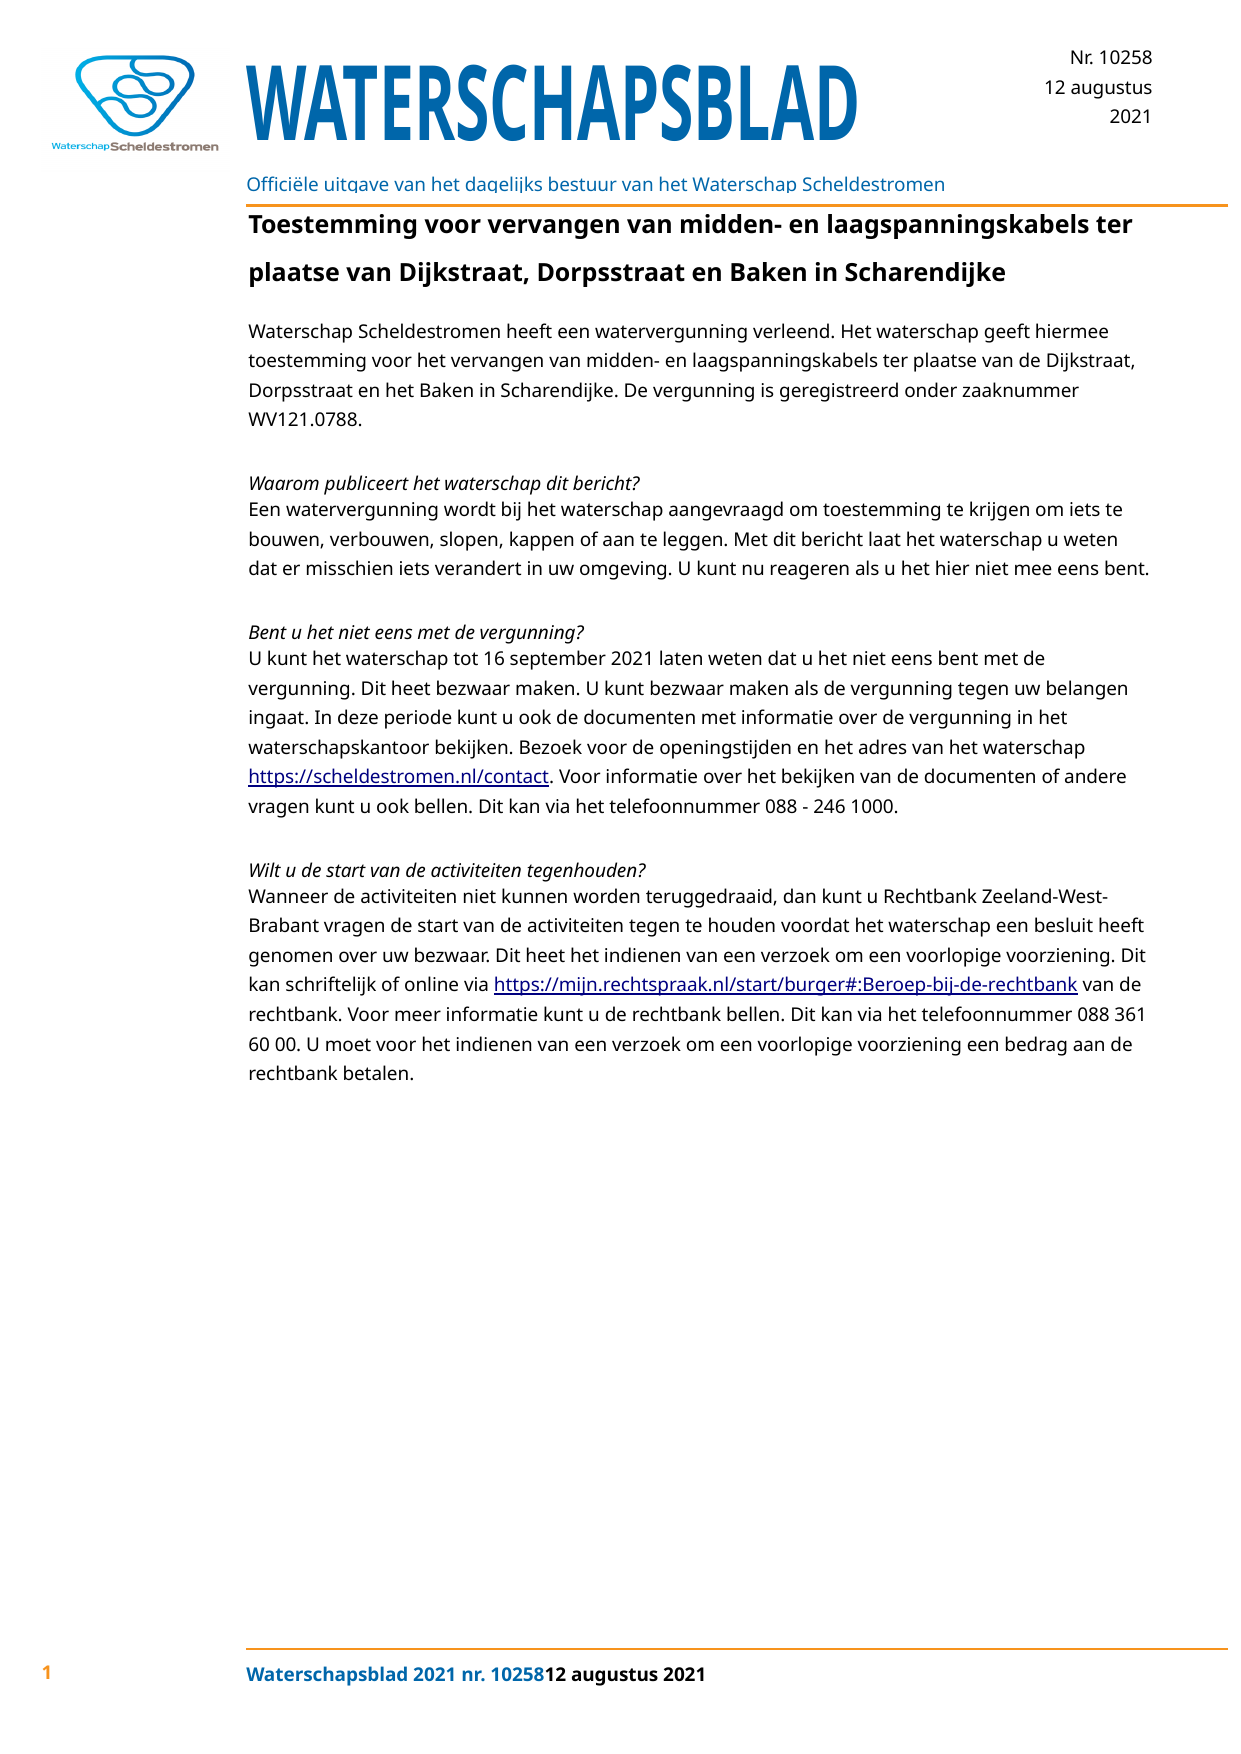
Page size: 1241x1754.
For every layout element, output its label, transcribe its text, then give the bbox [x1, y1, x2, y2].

text U kunt het waterschap tot 16 september 2021 laten weten dat u het niet eens bent met de vergunning. Dit heet bezwaar maken. U kunt bezwaar maken als de vergunning tegen uw belangen ingaat. In deze periode kunt u ook de documenten met informatie over de vergunning in het waterschapskantoor bekijken. Bezoek voor de openingstijden en het adres van het waterschap https://scheldestromen.nl/contact. Voor informatie over het bekijken van de documenten of andere vragen kunt u ook bellen. Dit kan via het telefoonnummer 088 - 246 1000. [248, 645, 1152, 819]
text Wanneer de activiteiten niet kunnen worden teruggedraaid, dan kunt u Rechtbank Zeeland-West-Brabant vragen de start van de activiteiten tegen te houden voordat het waterschap een besluit heeft genomen over uw bezwaar. Dit heet het indienen van een verzoek om een voorlopige voorziening. Dit kan schriftelijk of online via https://mijn.rechtspraak.nl/start/burger#:Beroep-bij-de-rechtbank van de rechtbank. Voor meer informatie kunt u de rechtbank bellen. Dit kan via het telefoonnummer 088 361 60 00. U moet voor het indienen van een verzoek om een voorlopige voorziening een bedrag aan de rechtbank betalen. [248, 883, 1152, 1086]
text Een watervergunning wordt bij het waterschap aangevraagd om toestemming te krijgen om iets te bouwen, verbouwen, slopen, kappen of aan te leggen. Met dit bericht laat het waterschap u weten dat er misschien iets verandert in uw omgeving. U kunt nu reageren als u het hier niet mee eens bent. [248, 496, 1152, 581]
text Bent u het niet eens met de vergunning? [248, 619, 1152, 645]
text Wilt u de start van de activiteiten tegenhouden? [248, 857, 1152, 883]
text Toestemming voor vervangen van midden- en laagspanningskabels ter plaatse van Dijkstraat, Dorpsstraat en Baken in Scharendijke [248, 207, 1152, 288]
picture [41, 47, 231, 172]
text Waterschap Scheldestromen heeft een watervergunning verleend. Het waterschap geeft hiermee toestemming voor het vervangen van midden- en laagspanningskabels ter plaatse van de Dijkstraat, Dorpsstraat en het Baken in Scharendijke. De vergunning is geregistreerd onder zaaknummer WV121.0788. [248, 318, 1152, 432]
text Waarom publiceert het waterschap dit bericht? [248, 471, 1152, 496]
